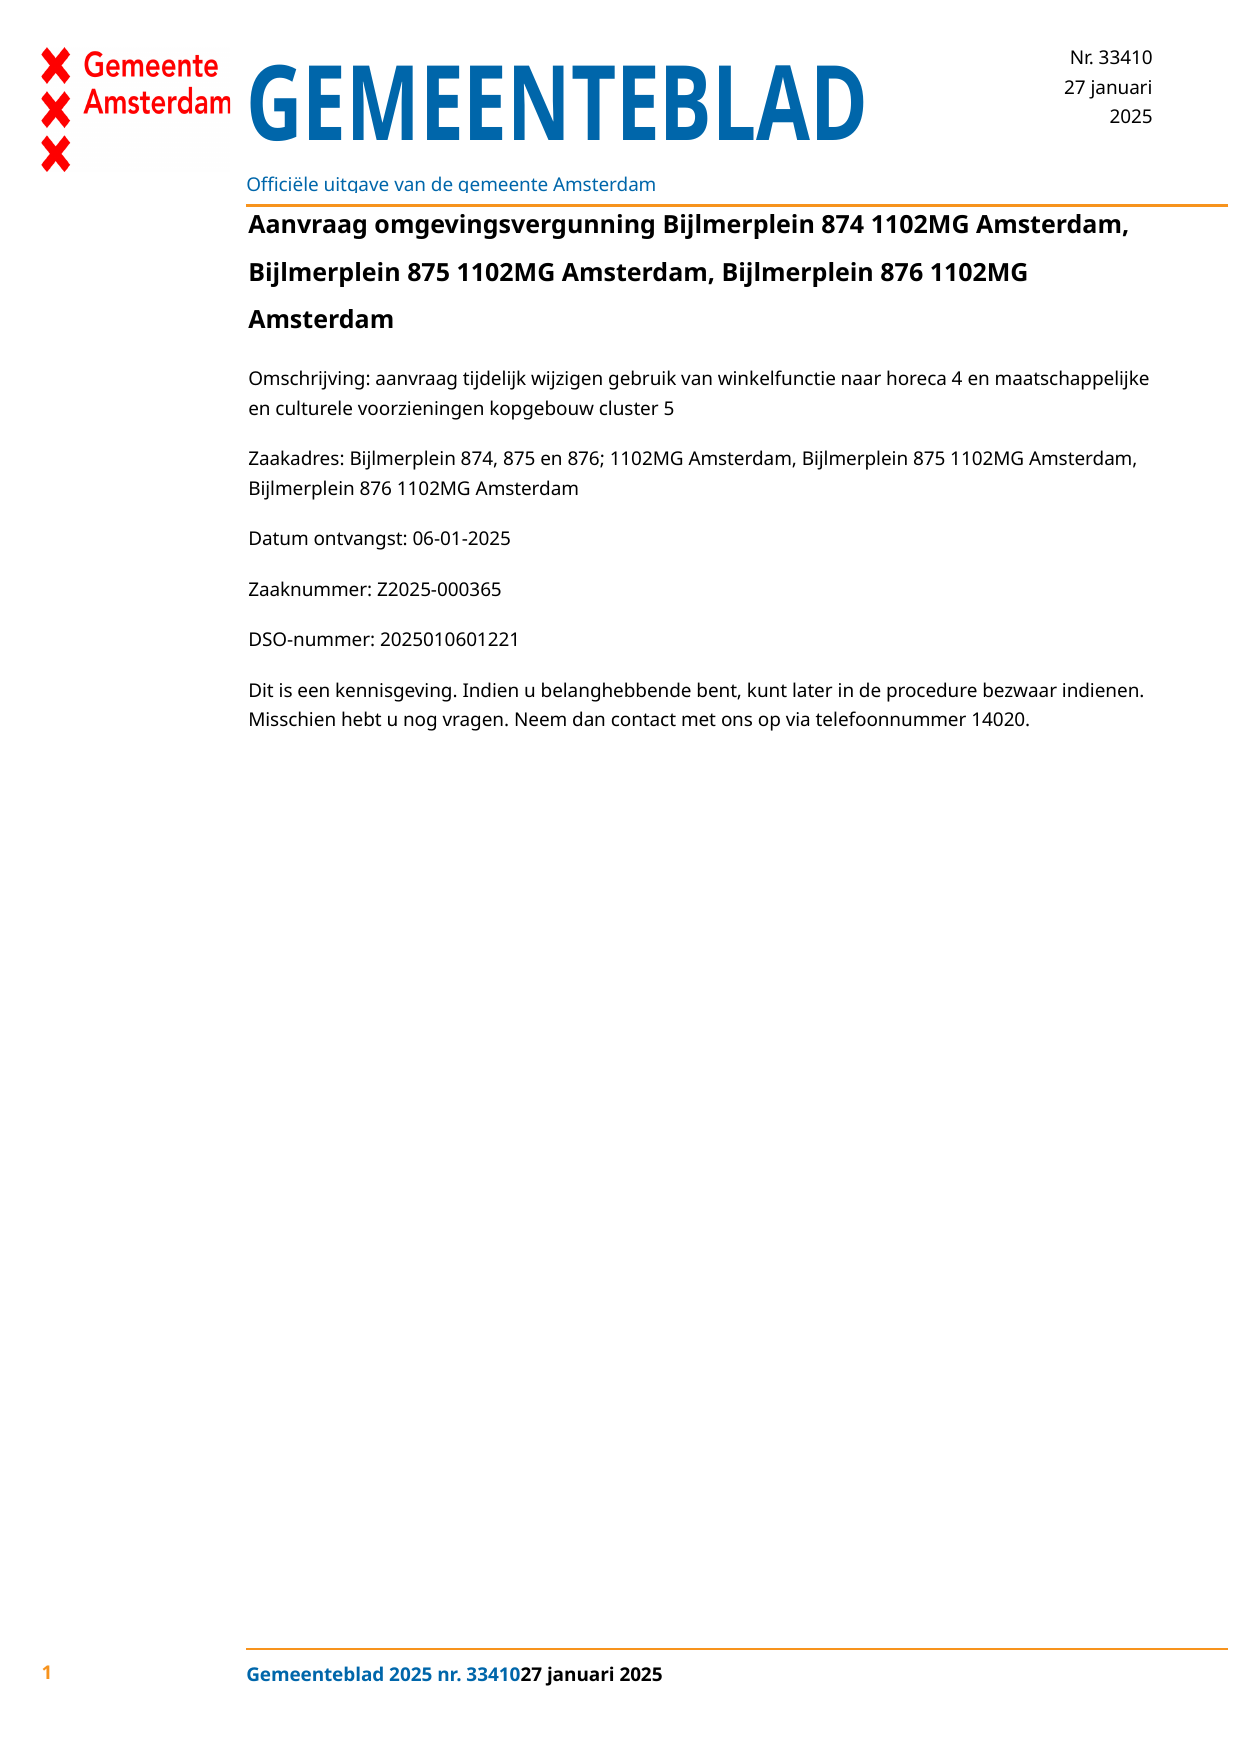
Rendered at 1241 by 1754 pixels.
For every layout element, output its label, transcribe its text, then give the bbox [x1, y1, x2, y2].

text Zaakadres: Bijlmerplein 874, 875 en 876; 1102MG Amsterdam, Bijlmerplein 875 1102MG Amsterdam, Bijlmerplein 876 1102MG Amsterdam [248, 446, 1152, 501]
picture [41, 47, 231, 172]
text Datum ontvangst: 06-01-2025 [248, 526, 1152, 551]
text DSO-nummer: 2025010601221 [248, 626, 1152, 652]
text Dit is een kennisgeving. Indien u belanghebbende bent, kunt later in de procedure bezwaar indienen. Misschien hebt u nog vragen. Neem dan contact met ons op via telefoonnummer 14020. [248, 677, 1152, 732]
text Zaaknummer: Z2025-000365 [248, 576, 1152, 602]
text Aanvraag omgevingsvergunning Bijlmerplein 874 1102MG Amsterdam, Bijlmerplein 875 1102MG Amsterdam, Bijlmerplein 876 1102MG Amsterdam [248, 207, 1152, 336]
text Omschrijving: aanvraag tijdelijk wijzigen gebruik van winkelfunctie naar horeca 4 en maatschappelijke en culturele voorzieningen kopgebouw cluster 5 [248, 366, 1152, 421]
